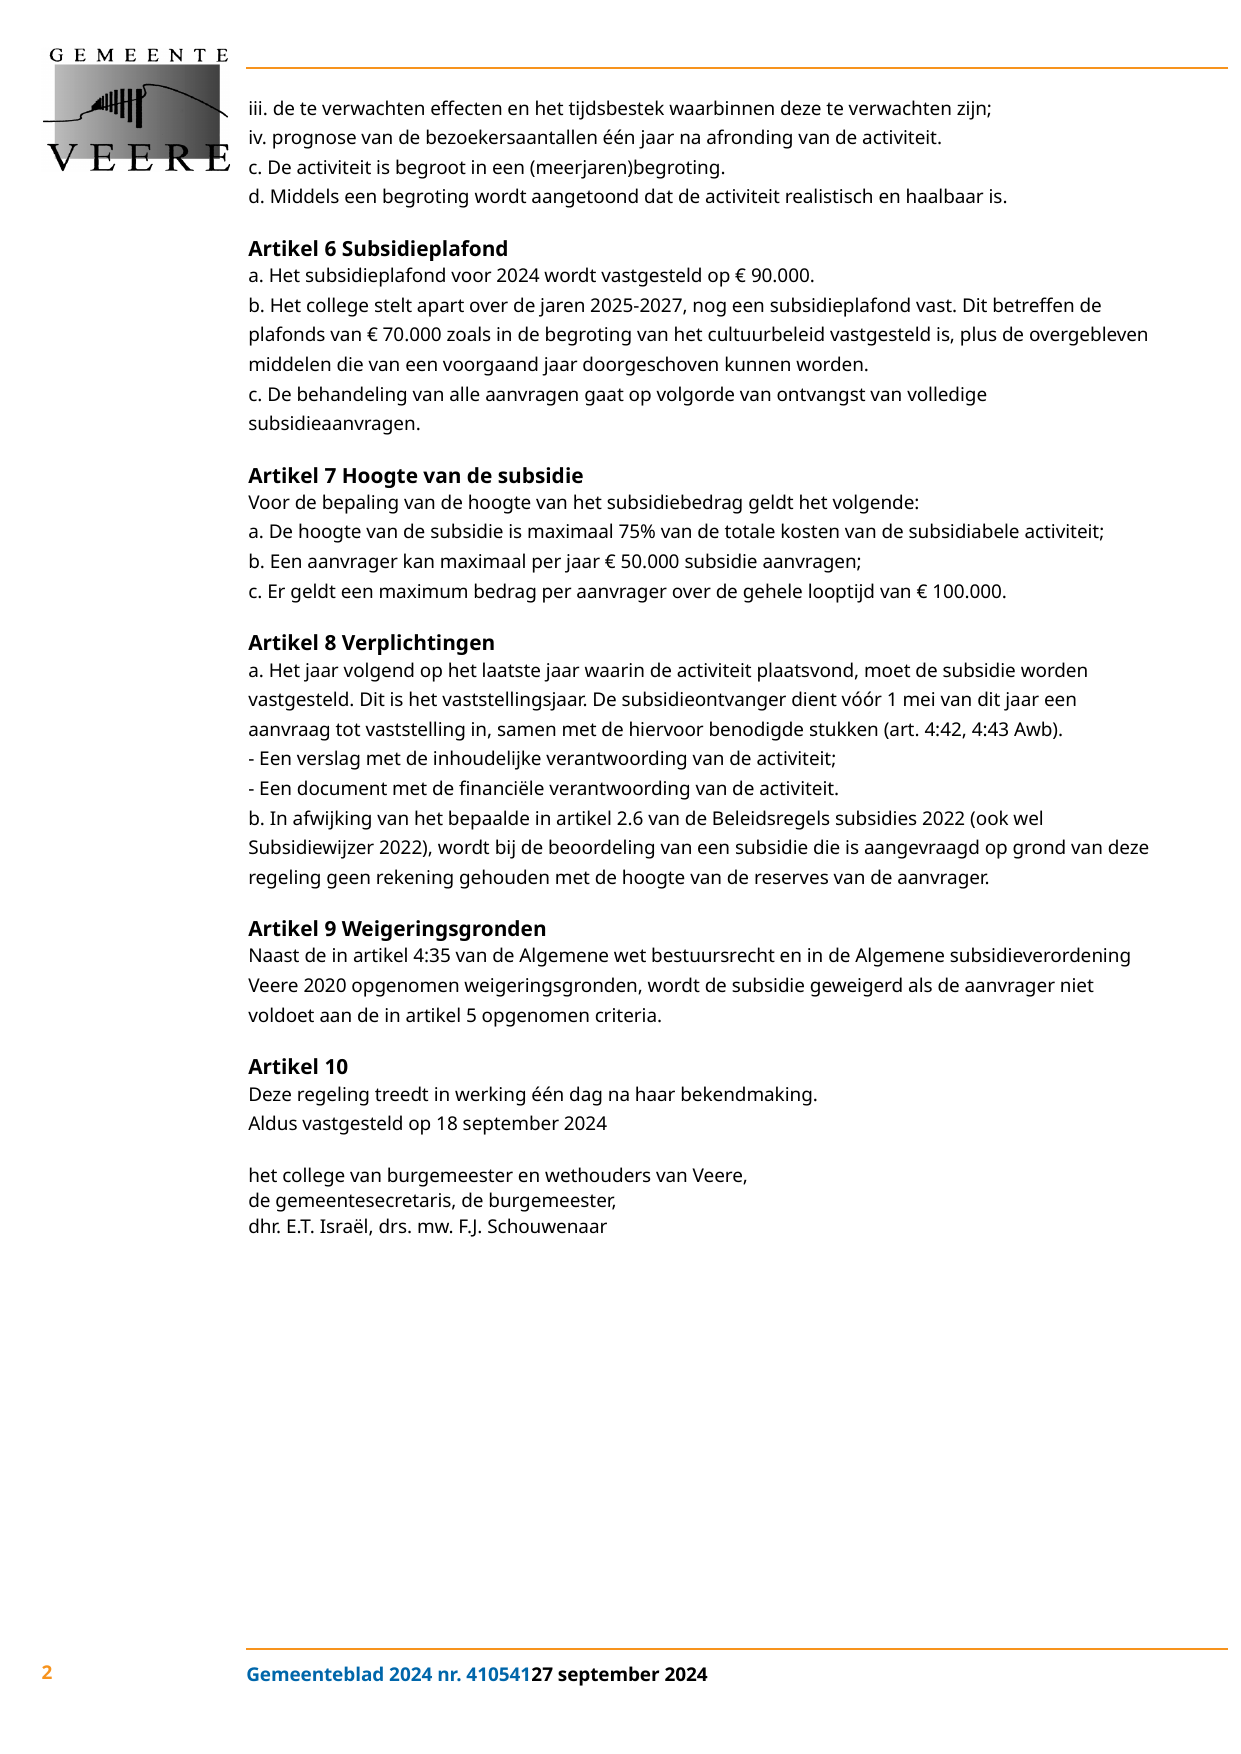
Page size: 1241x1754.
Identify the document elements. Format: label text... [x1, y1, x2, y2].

text iii. de te verwachten effecten en het tijdsbestek waarbinnen deze te verwachten zijn; [248, 95, 1152, 121]
text Voor de bepaling van de hoogte van het subsidiebedrag geldt het volgende: [248, 489, 1152, 515]
text d. Middels een begroting wordt aangetoond dat de activiteit realistisch en haalbaar is. [248, 183, 1152, 209]
text a. De hoogte van de subsidie is maximaal 75% van de totale kosten van de subsidiabele activiteit; [248, 519, 1152, 544]
picture [41, 47, 231, 172]
text Naast de in artikel 4:35 van de Algemene wet bestuursrecht en in de Algemene subsidieverordening Veere 2020 opgenomen weigeringsgronden, wordt de subsidie geweigerd als de aanvrager niet voldoet aan de in artikel 5 opgenomen criteria. [248, 943, 1152, 1028]
text Artikel 9 Weigeringsgronden [248, 914, 1152, 943]
text Aldus vastgesteld op 18 september 2024 [248, 1110, 1152, 1136]
text de gemeentesecretaris, de burgemeester, [248, 1187, 1152, 1213]
text het college van burgemeester en wethouders van Veere, [248, 1162, 1152, 1187]
text b. Het college stelt apart over de jaren 2025-2027, nog een subsidieplafond vast. Dit betreffen de plafonds van € 70.000 zoals in de begroting van het cultuurbeleid vastgesteld is, plus de overgebleven middelen die van een voorgaand jaar doorgeschoven kunnen worden. [248, 292, 1152, 377]
text Artikel 10 [248, 1052, 1152, 1081]
text iv. prognose van de bezoekersaantallen één jaar na afronding van de activiteit. [248, 124, 1152, 150]
text dhr. E.T. Israël, drs. mw. F.J. Schouwenaar [248, 1213, 1152, 1239]
text Deze regeling treedt in werking één dag na haar bekendmaking. [248, 1081, 1152, 1106]
text Artikel 6 Subsidieplafond [248, 234, 1152, 262]
text - Een verslag met de inhoudelijke verantwoording van de activiteit; [248, 746, 1152, 771]
text Artikel 8 Verplichtingen [248, 628, 1152, 657]
text a. Het subsidieplafond voor 2024 wordt vastgesteld op € 90.000. [248, 262, 1152, 288]
text b. Een aanvrager kan maximaal per jaar € 50.000 subsidie aanvragen; [248, 548, 1152, 574]
text c. De activiteit is begroot in een (meerjaren)begroting. [248, 154, 1152, 180]
text c. De behandeling van alle aanvragen gaat op volgorde van ontvangst van volledige subsidieaanvragen. [248, 381, 1152, 436]
text b. In afwijking van het bepaalde in artikel 2.6 van de Beleidsregels subsidies 2022 (ook wel Subsidiewijzer 2022), wordt bij de beoordeling van een subsidie die is aangevraagd op grond van deze regeling geen rekening gehouden met de hoogte van de reserves van de aanvrager. [248, 805, 1152, 889]
text c. Er geldt een maximum bedrag per aanvrager over de gehele looptijd van € 100.000. [248, 578, 1152, 604]
text Artikel 7 Hoogte van de subsidie [248, 461, 1152, 489]
text a. Het jaar volgend op het laatste jaar waarin de activiteit plaatsvond, moet de subsidie worden vastgesteld. Dit is het vaststellingsjaar. De subsidieontvanger dient vóór 1 mei van dit jaar een aanvraag tot vaststelling in, samen met de hiervoor benodigde stukken (art. 4:42, 4:43 Awb). [248, 657, 1152, 742]
text - Een document met de financiële verantwoording van de activiteit. [248, 775, 1152, 801]
